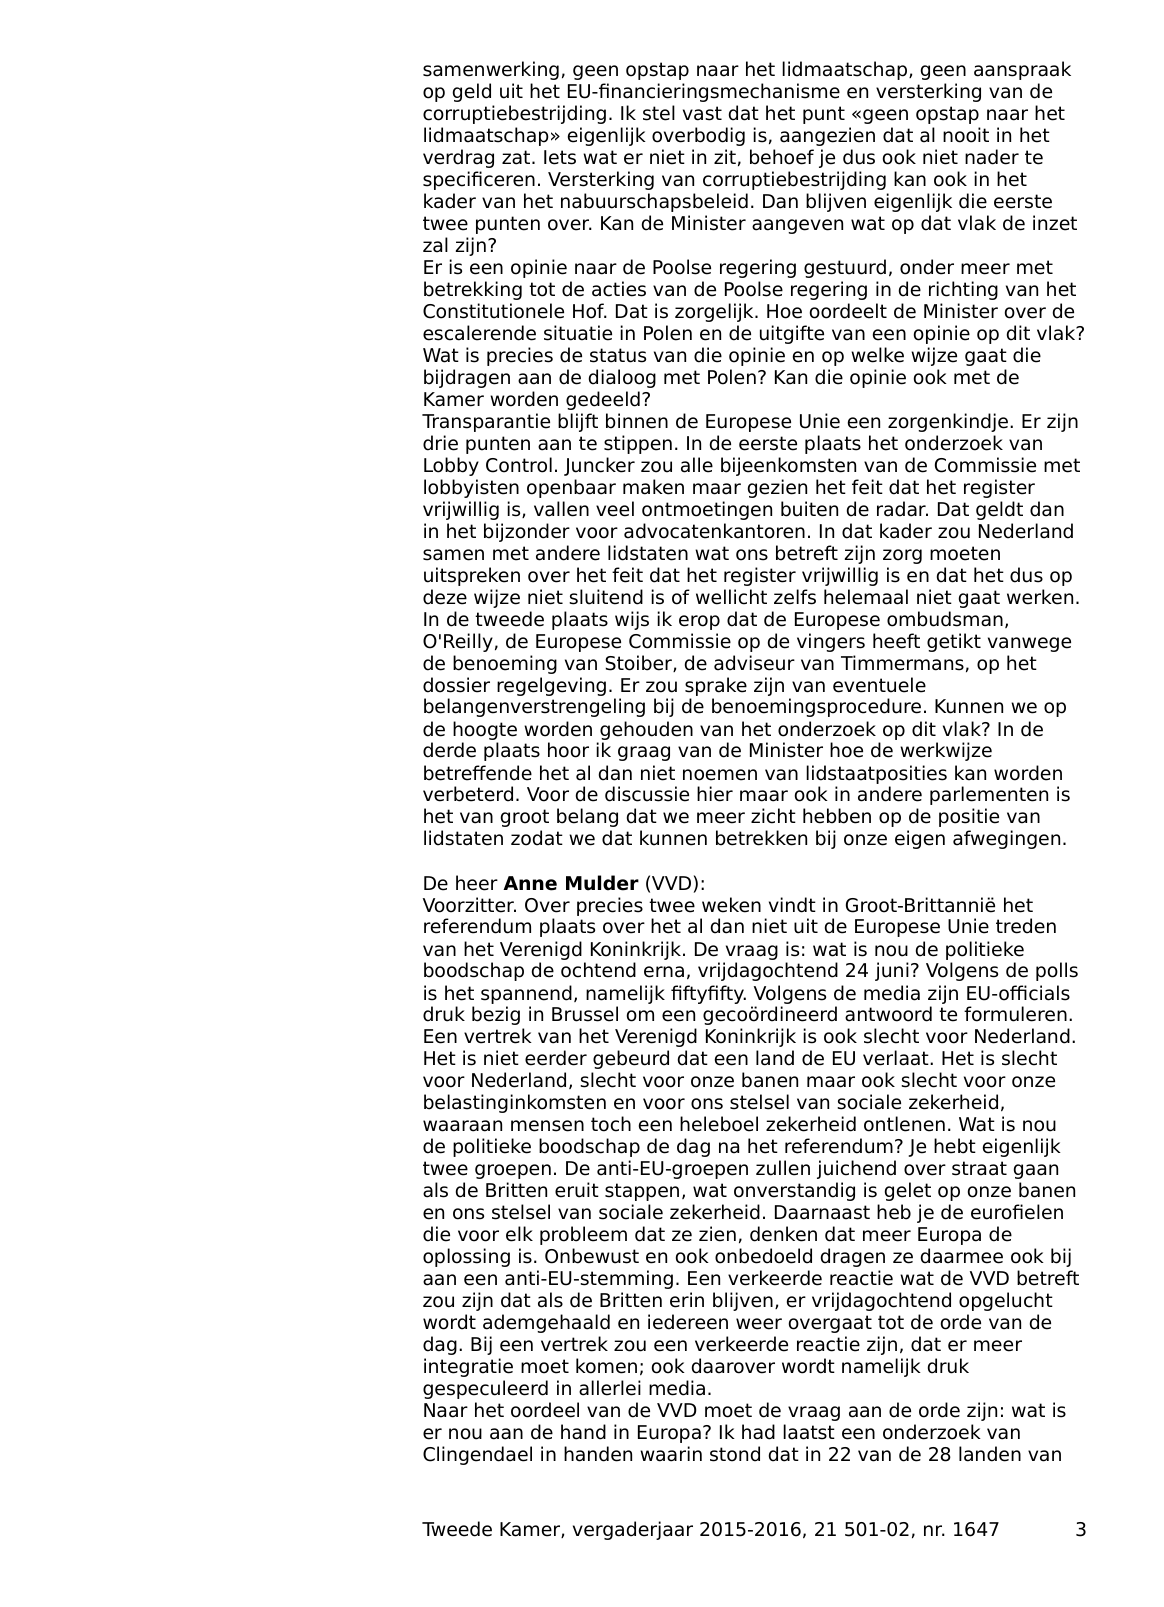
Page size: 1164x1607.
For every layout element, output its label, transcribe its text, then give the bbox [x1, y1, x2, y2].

text De heer Anne Mulder (VVD): [422, 872, 1087, 894]
text Transparantie blijft binnen de Europese Unie een zorgenkindje. Er zijn drie punten aan te stippen. In de eerste plaats het onderzoek van Lobby Control. Juncker zou alle bijeenkomsten van de Commissie met lobbyisten openbaar maken maar gezien het feit dat het register vrijwillig is, vallen veel ontmoetingen buiten de radar. Dat geldt dan in het bijzonder voor advocatenkantoren. In dat kader zou Nederland samen met andere lidstaten wat ons betreft zijn zorg moeten uitspreken over het feit dat het register vrijwillig is en dat het dus op deze wijze niet sluitend is of wellicht zelfs helemaal niet gaat werken. In de tweede plaats wijs ik erop dat de Europese ombudsman, O'Reilly, de Europese Commissie op de vingers heeft getikt vanwege de benoeming van Stoiber, de adviseur van Timmermans, op het dossier regelgeving. Er zou sprake zijn van eventuele belangenverstrengeling bij de benoemingsprocedure. Kunnen we op de hoogte worden gehouden van het onderzoek op dit vlak? In de derde plaats hoor ik graag van de Minister hoe de werkwijze betreffende het al dan niet noemen van lidstaatposities kan worden verbeterd. Voor de discussie hier maar ook in andere parlementen is het van groot belang dat we meer zicht hebben op de positie van lidstaten zodat we dat kunnen betrekken bij onze eigen afwegingen. [422, 411, 1087, 850]
text Naar het oordeel van de VVD moet de vraag aan de orde zijn: wat is er nou aan de hand in Europa? Ik had laatst een onderzoek van Clingendael in handen waarin stond dat in 22 van de 28 landen van [422, 1400, 1087, 1466]
text samenwerking, geen opstap naar het lidmaatschap, geen aanspraak op geld uit het EU-financieringsmechanisme en versterking van de corruptiebestrijding. Ik stel vast dat het punt «geen opstap naar het lidmaatschap» eigenlijk overbodig is, aangezien dat al nooit in het verdrag zat. Iets wat er niet in zit, behoef je dus ook niet nader te specificeren. Versterking van corruptiebestrijding kan ook in het kader van het nabuurschapsbeleid. Dan blijven eigenlijk die eerste twee punten over. Kan de Minister aangeven wat op dat vlak de inzet zal zijn? [422, 59, 1087, 257]
text Voorzitter. Over precies twee weken vindt in Groot-Brittannië het referendum plaats over het al dan niet uit de Europese Unie treden van het Verenigd Koninkrijk. De vraag is: wat is nou de politieke boodschap de ochtend erna, vrijdagochtend 24 juni? Volgens de polls is het spannend, namelijk fiftyfifty. Volgens de media zijn EU-officials druk bezig in Brussel om een gecoördineerd antwoord te formuleren. Een vertrek van het Verenigd Koninkrijk is ook slecht voor Nederland. Het is niet eerder gebeurd dat een land de EU verlaat. Het is slecht voor Nederland, slecht voor onze banen maar ook slecht voor onze belastinginkomsten en voor ons stelsel van sociale zekerheid, waaraan mensen toch een heleboel zekerheid ontlenen. Wat is nou de politieke boodschap de dag na het referendum? Je hebt eigenlijk twee groepen. De anti-EU-groepen zullen juichend over straat gaan als de Britten eruit stappen, wat onverstandig is gelet op onze banen en ons stelsel van sociale zekerheid. Daarnaast heb je de eurofielen die voor elk probleem dat ze zien, denken dat meer Europa de oplossing is. Onbewust en ook onbedoeld dragen ze daarmee ook bij aan een anti-EU-stemming. Een verkeerde reactie wat de VVD betreft zou zijn dat als de Britten erin blijven, er vrijdagochtend opgelucht wordt ademgehaald en iedereen weer overgaat tot de orde van de dag. Bij een vertrek zou een verkeerde reactie zijn, dat er meer integratie moet komen; ook daarover wordt namelijk druk gespeculeerd in allerlei media. [422, 894, 1087, 1400]
text Er is een opinie naar de Poolse regering gestuurd, onder meer met betrekking tot de acties van de Poolse regering in de richting van het Constitutionele Hof. Dat is zorgelijk. Hoe oordeelt de Minister over de escalerende situatie in Polen en de uitgifte van een opinie op dit vlak? Wat is precies de status van die opinie en op welke wijze gaat die bijdragen aan de dialoog met Polen? Kan die opinie ook met de Kamer worden gedeeld? [422, 257, 1087, 411]
